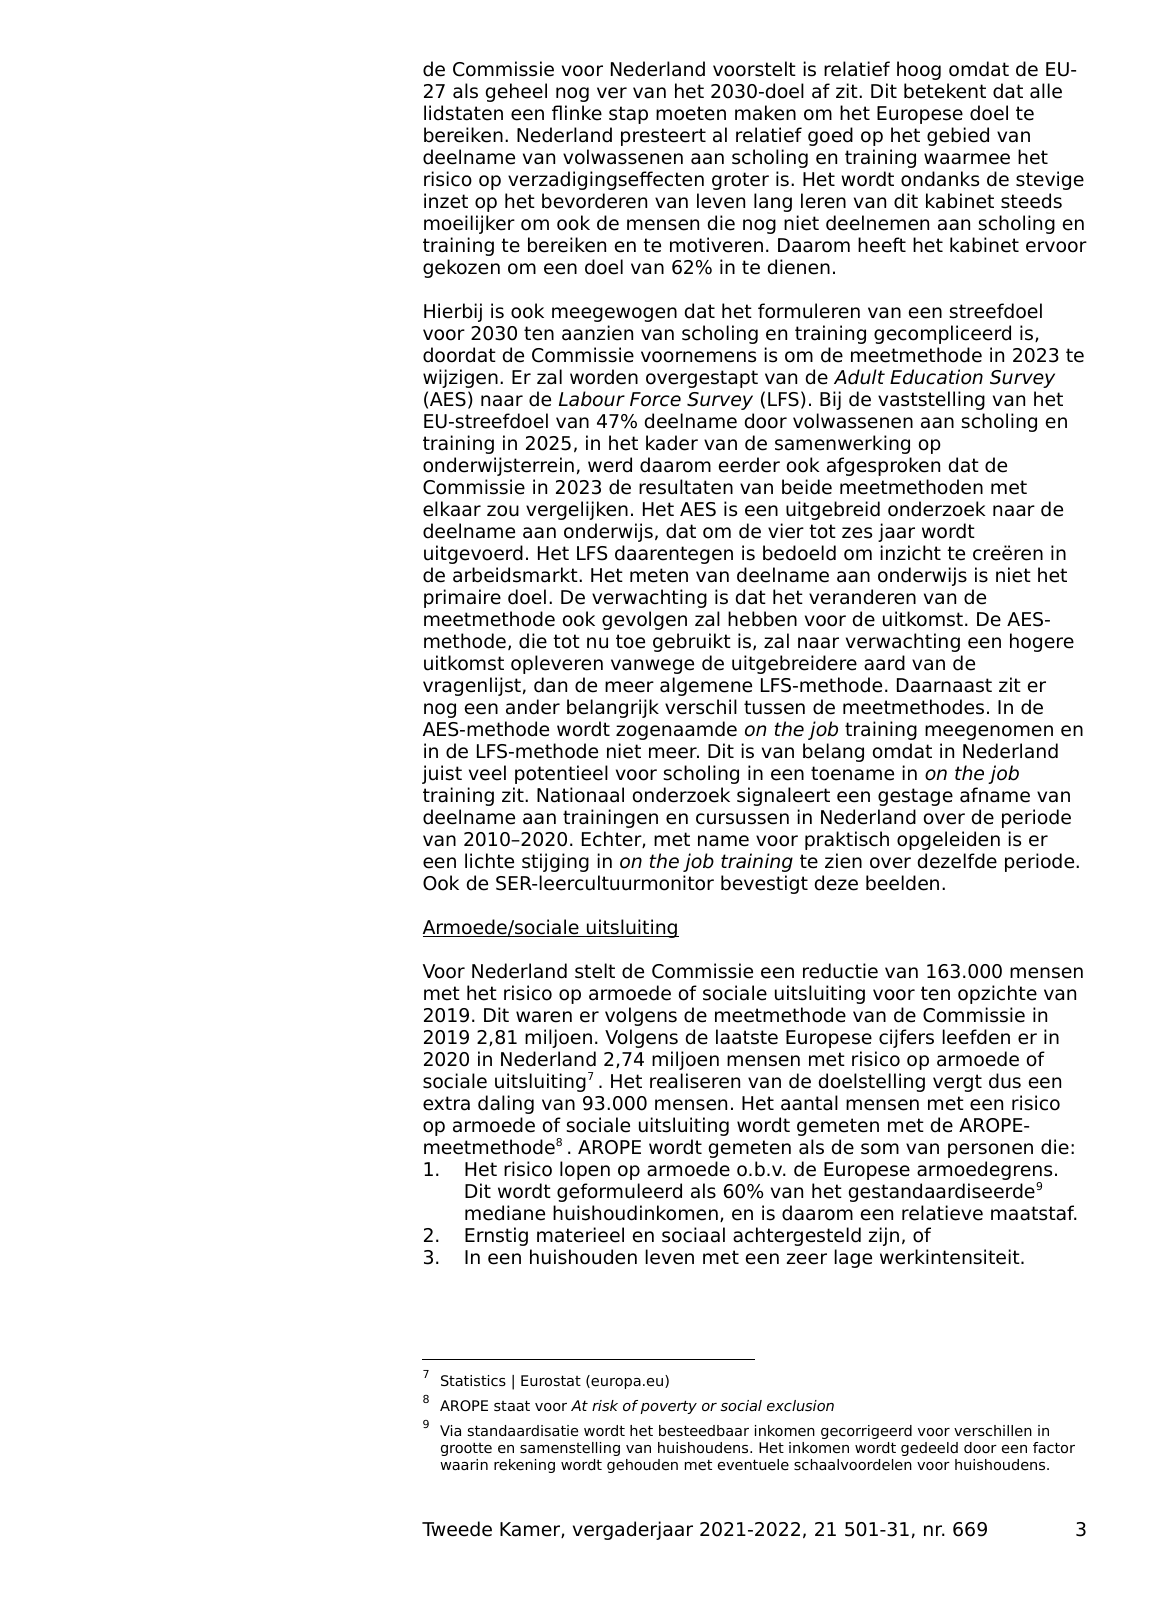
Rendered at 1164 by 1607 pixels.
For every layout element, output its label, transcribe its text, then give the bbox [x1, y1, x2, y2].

subtitle Armoede/sociale uitsluiting [422, 917, 1087, 939]
text Statistics | Eurostat (europa.eu) [422, 1368, 1087, 1391]
text Hierbij is ook meegewogen dat het formuleren van een streefdoel voor 2030 ten aanzien van scholing en training gecompliceerd is, doordat de Commissie voornemens is om de meetmethode in 2023 te wijzigen. Er zal worden overgestapt van de Adult Education Survey (AES) naar de Labour Force Survey (LFS). Bij de vaststelling van het EU-streefdoel van 47% deelname door volwassenen aan scholing en training in 2025, in het kader van de samenwerking op onderwijsterrein, werd daarom eerder ook afgesproken dat de Commissie in 2023 de resultaten van beide meetmethoden met elkaar zou vergelijken. Het AES is een uitgebreid onderzoek naar de deelname aan onderwijs, dat om de vier tot zes jaar wordt uitgevoerd. Het LFS daarentegen is bedoeld om inzicht te creëren in de arbeidsmarkt. Het meten van deelname aan onderwijs is niet het primaire doel. De verwachting is dat het veranderen van de meetmethode ook gevolgen zal hebben voor de uitkomst. De AES-methode, die tot nu toe gebruikt is, zal naar verwachting een hogere uitkomst opleveren vanwege de uitgebreidere aard van de vragenlijst, dan de meer algemene LFS-methode. Daarnaast zit er nog een ander belangrijk verschil tussen de meetmethodes. In de AES-methode wordt zogenaamde on the job training meegenomen en in de LFS-methode niet meer. Dit is van belang omdat in Nederland juist veel potentieel voor scholing in een toename in on the job training zit. Nationaal onderzoek signaleert een gestage afname van deelname aan trainingen en cursussen in Nederland over de periode van 2010–2020. Echter, met name voor praktisch opgeleiden is er een lichte stijging in on the job training te zien over dezelfde periode. Ook de SER-leercultuurmonitor bevestigt deze beelden. [422, 301, 1087, 894]
text Voor Nederland stelt de Commissie een reductie van 163.000 mensen met het risico op armoede of sociale uitsluiting voor ten opzichte van 2019. Dit waren er volgens de meetmethode van de Commissie in 2019 2,81 miljoen. Volgens de laatste Europese cijfers leefden er in 2020 in Nederland 2,74 miljoen mensen met risico op armoede of sociale uitsluiting. Het realiseren van de doelstelling vergt dus een extra daling van 93.000 mensen. Het aantal mensen met een risico op armoede of sociale uitsluiting wordt gemeten met de AROPE-meetmethode. AROPE wordt gemeten als de som van personen die: [422, 961, 1087, 1159]
text Via standaardisatie wordt het besteedbaar inkomen gecorrigeerd voor verschillen in grootte en samenstelling van huishoudens. Het inkomen wordt gedeeld door een factor waarin rekening wordt gehouden met eventuele schaalvoordelen voor huishoudens. [422, 1418, 1087, 1474]
text 2. Ernstig materieel en sociaal achtergesteld zijn, of [422, 1224, 1087, 1247]
text de Commissie voor Nederland voorstelt is relatief hoog omdat de EU-27 als geheel nog ver van het 2030-doel af zit. Dit betekent dat alle lidstaten een flinke stap moeten maken om het Europese doel te bereiken. Nederland presteert al relatief goed op het gebied van deelname van volwassenen aan scholing en training waarmee het risico op verzadigingseffecten groter is. Het wordt ondanks de stevige inzet op het bevorderen van leven lang leren van dit kabinet steeds moeilijker om ook de mensen die nog niet deelnemen aan scholing en training te bereiken en te motiveren. Daarom heeft het kabinet ervoor gekozen om een doel van 62% in te dienen. [422, 59, 1087, 279]
text 3. In een huishouden leven met een zeer lage werkintensiteit. [422, 1247, 1087, 1268]
text AROPE staat voor At risk of poverty or social exclusion [422, 1393, 1087, 1416]
text 1. Het risico lopen op armoede o.b.v. de Europese armoedegrens. Dit wordt geformuleerd als 60% van het gestandaardiseerde mediane huishoudinkomen, en is daarom een relatieve maatstaf. [422, 1159, 1087, 1224]
